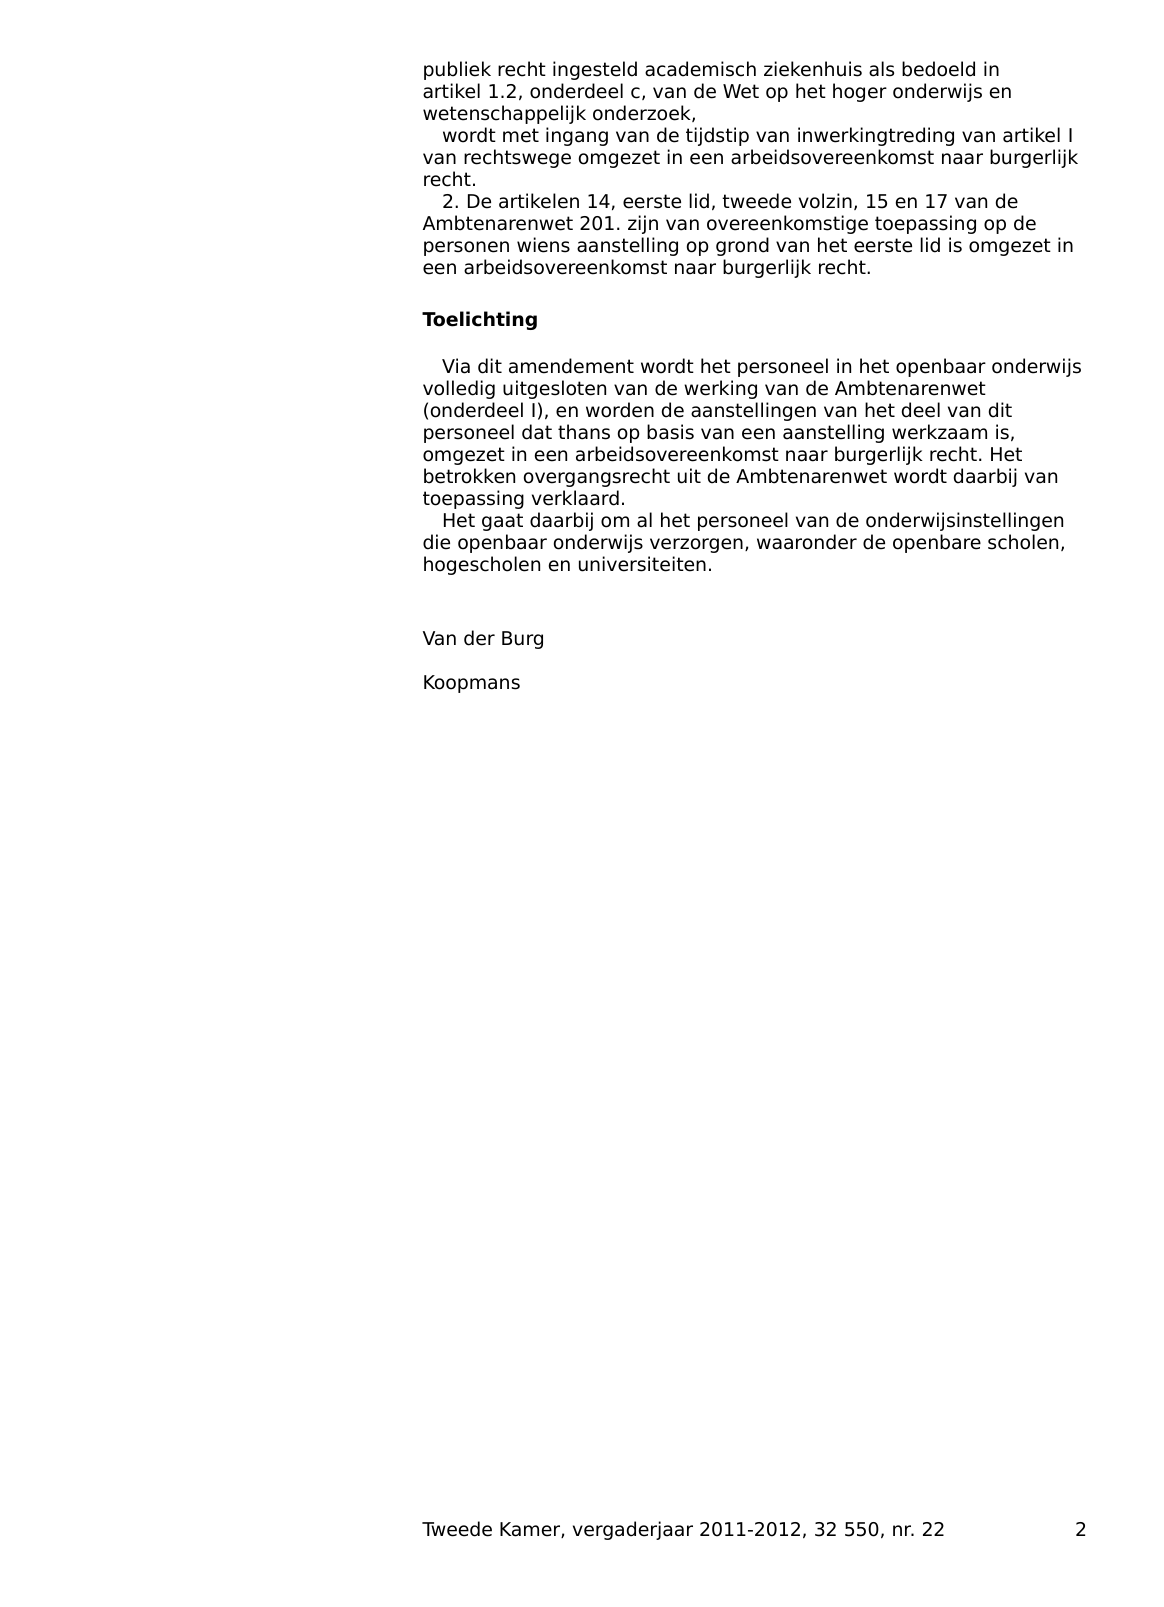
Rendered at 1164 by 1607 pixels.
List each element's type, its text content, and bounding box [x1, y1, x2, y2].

text publiek recht ingesteld academisch ziekenhuis als bedoeld in artikel 1.2, onderdeel c, van de Wet op het hoger onderwijs en wetenschappelijk onderzoek, [422, 59, 1087, 125]
text wordt met ingang van de tijdstip van inwerkingtreding van artikel I van rechtswege omgezet in een arbeidsovereenkomst naar burgerlijk recht. [422, 125, 1087, 191]
text Van der Burg Koopmans [422, 606, 1087, 693]
text Via dit amendement wordt het personeel in het openbaar onderwijs volledig uitgesloten van de werking van de Ambtenarenwet (onderdeel I), en worden de aanstellingen van het deel van dit personeel dat thans op basis van een aanstelling werkzaam is, omgezet in een arbeidsovereenkomst naar burgerlijk recht. Het betrokken overgangsrecht uit de Ambtenarenwet wordt daarbij van toepassing verklaard. [422, 356, 1087, 510]
text 2. De artikelen 14, eerste lid, tweede volzin, 15 en 17 van de Ambtenarenwet 201. zijn van overeenkomstige toepassing op de personen wiens aanstelling op grond van het eerste lid is omgezet in een arbeidsovereenkomst naar burgerlijk recht. [422, 191, 1087, 279]
text Het gaat daarbij om al het personeel van de onderwijsinstellingen die openbaar onderwijs verzorgen, waaronder de openbare scholen, hogescholen en universiteiten. [422, 510, 1087, 576]
subtitle Toelichting [422, 309, 1087, 331]
